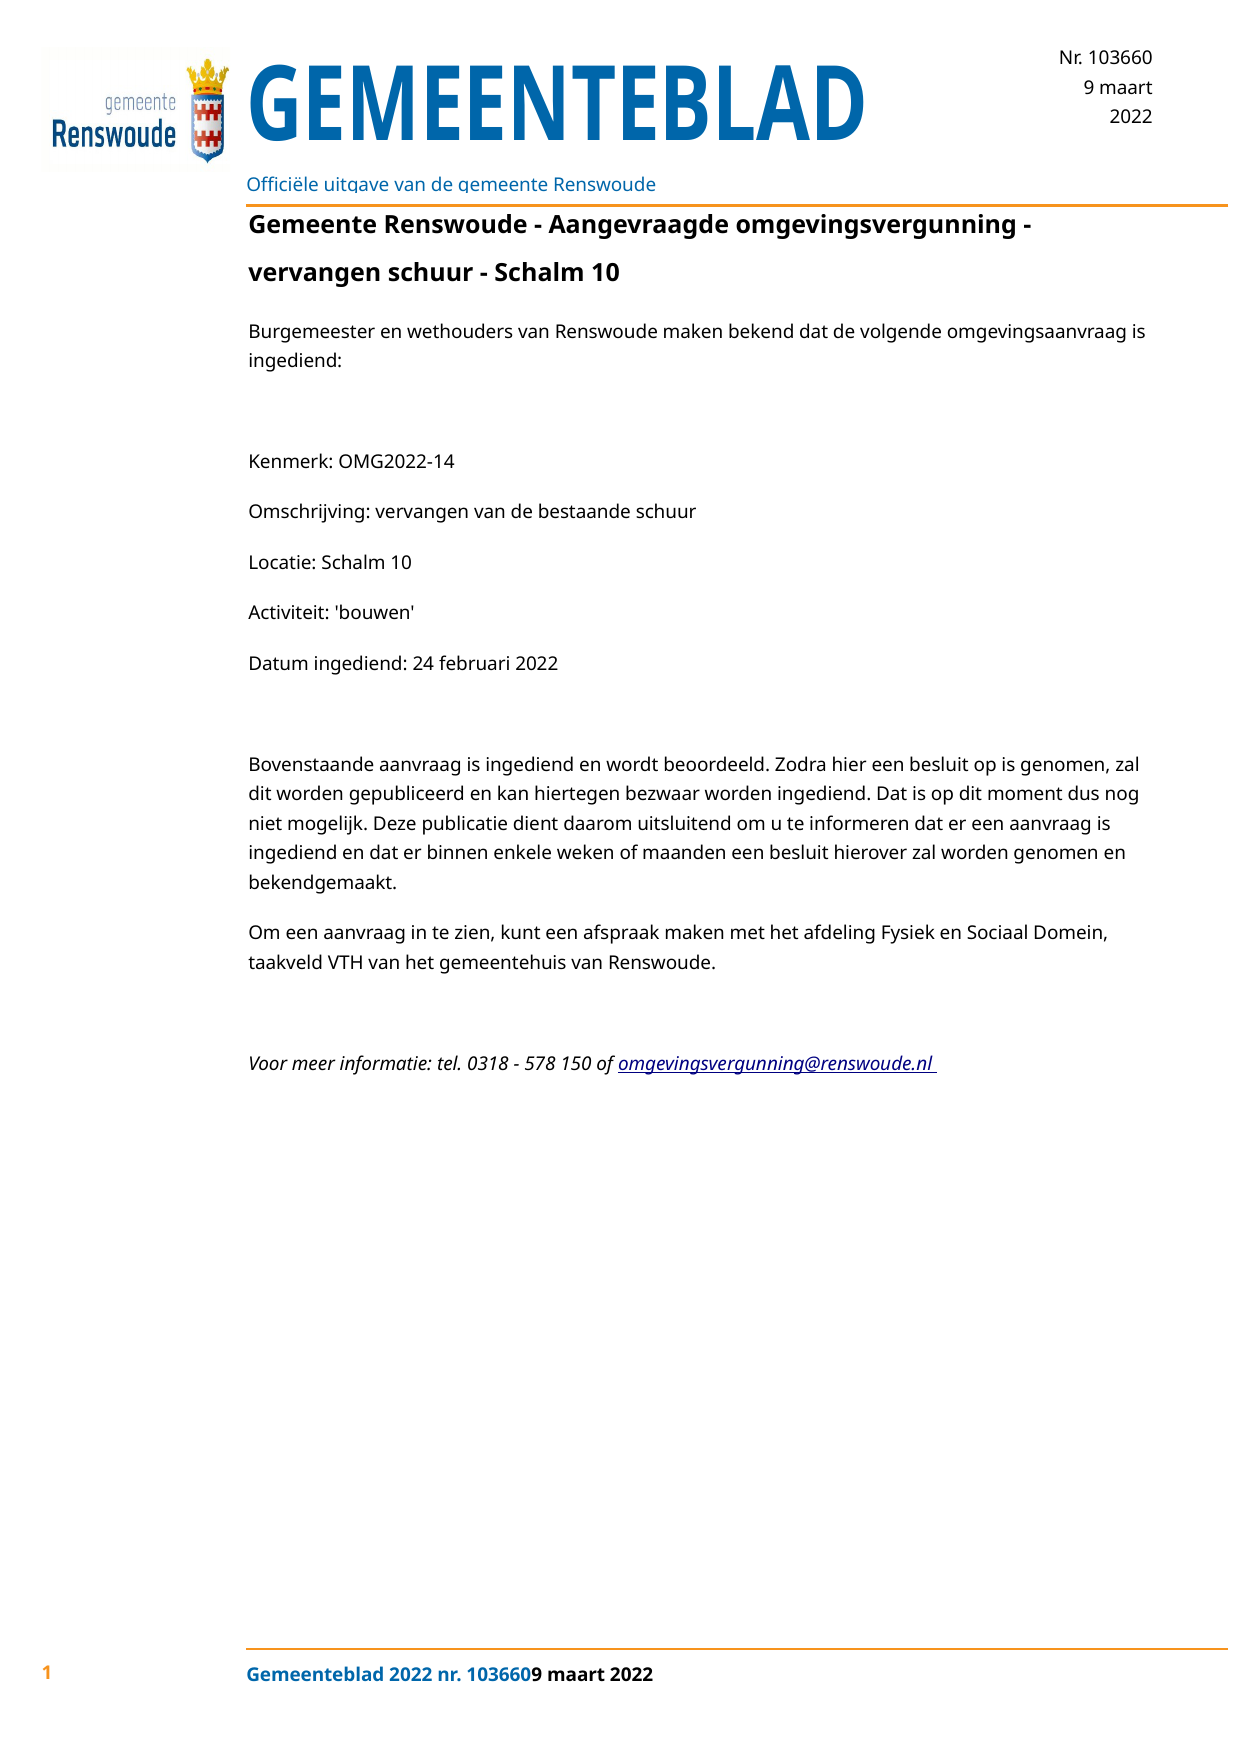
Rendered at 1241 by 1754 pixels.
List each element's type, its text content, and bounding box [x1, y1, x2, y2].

text Bovenstaande aanvraag is ingediend en wordt beoordeeld. Zodra hier een besluit op is genomen, zal dit worden gepubliceerd en kan hiertegen bezwaar worden ingediend. Dat is op dit moment dus nog niet mogelijk. Deze publicatie dient daarom uitsluitend om u te informeren dat er een aanvraag is ingediend en dat er binnen enkele weken of maanden een besluit hierover zal worden genomen en bekendgemaakt. [248, 751, 1152, 895]
text Voor meer informatie: tel. 0318 - 578 150 of omgevingsvergunning@renswoude.nl [248, 1050, 1152, 1076]
text Activiteit: 'bouwen' [248, 599, 1152, 625]
text Gemeente Renswoude - Aangevraagde omgevingsvergunning - vervangen schuur - Schalm 10 [248, 207, 1152, 288]
picture [41, 47, 231, 172]
text Kenmerk: OMG2022-14 [248, 448, 1152, 474]
text Burgemeester en wethouders van Renswoude maken bekend dat de volgende omgevingsaanvraag is ingediend: [248, 318, 1152, 373]
text Om een aanvraag in te zien, kunt een afspraak maken met het afdeling Fysiek en Sociaal Domein, taakveld VTH van het gemeentehuis van Renswoude. [248, 919, 1152, 975]
text Datum ingediend: 24 februari 2022 [248, 650, 1152, 676]
text Locatie: Schalm 10 [248, 549, 1152, 575]
text Omschrijving: vervangen van de bestaande schuur [248, 499, 1152, 524]
